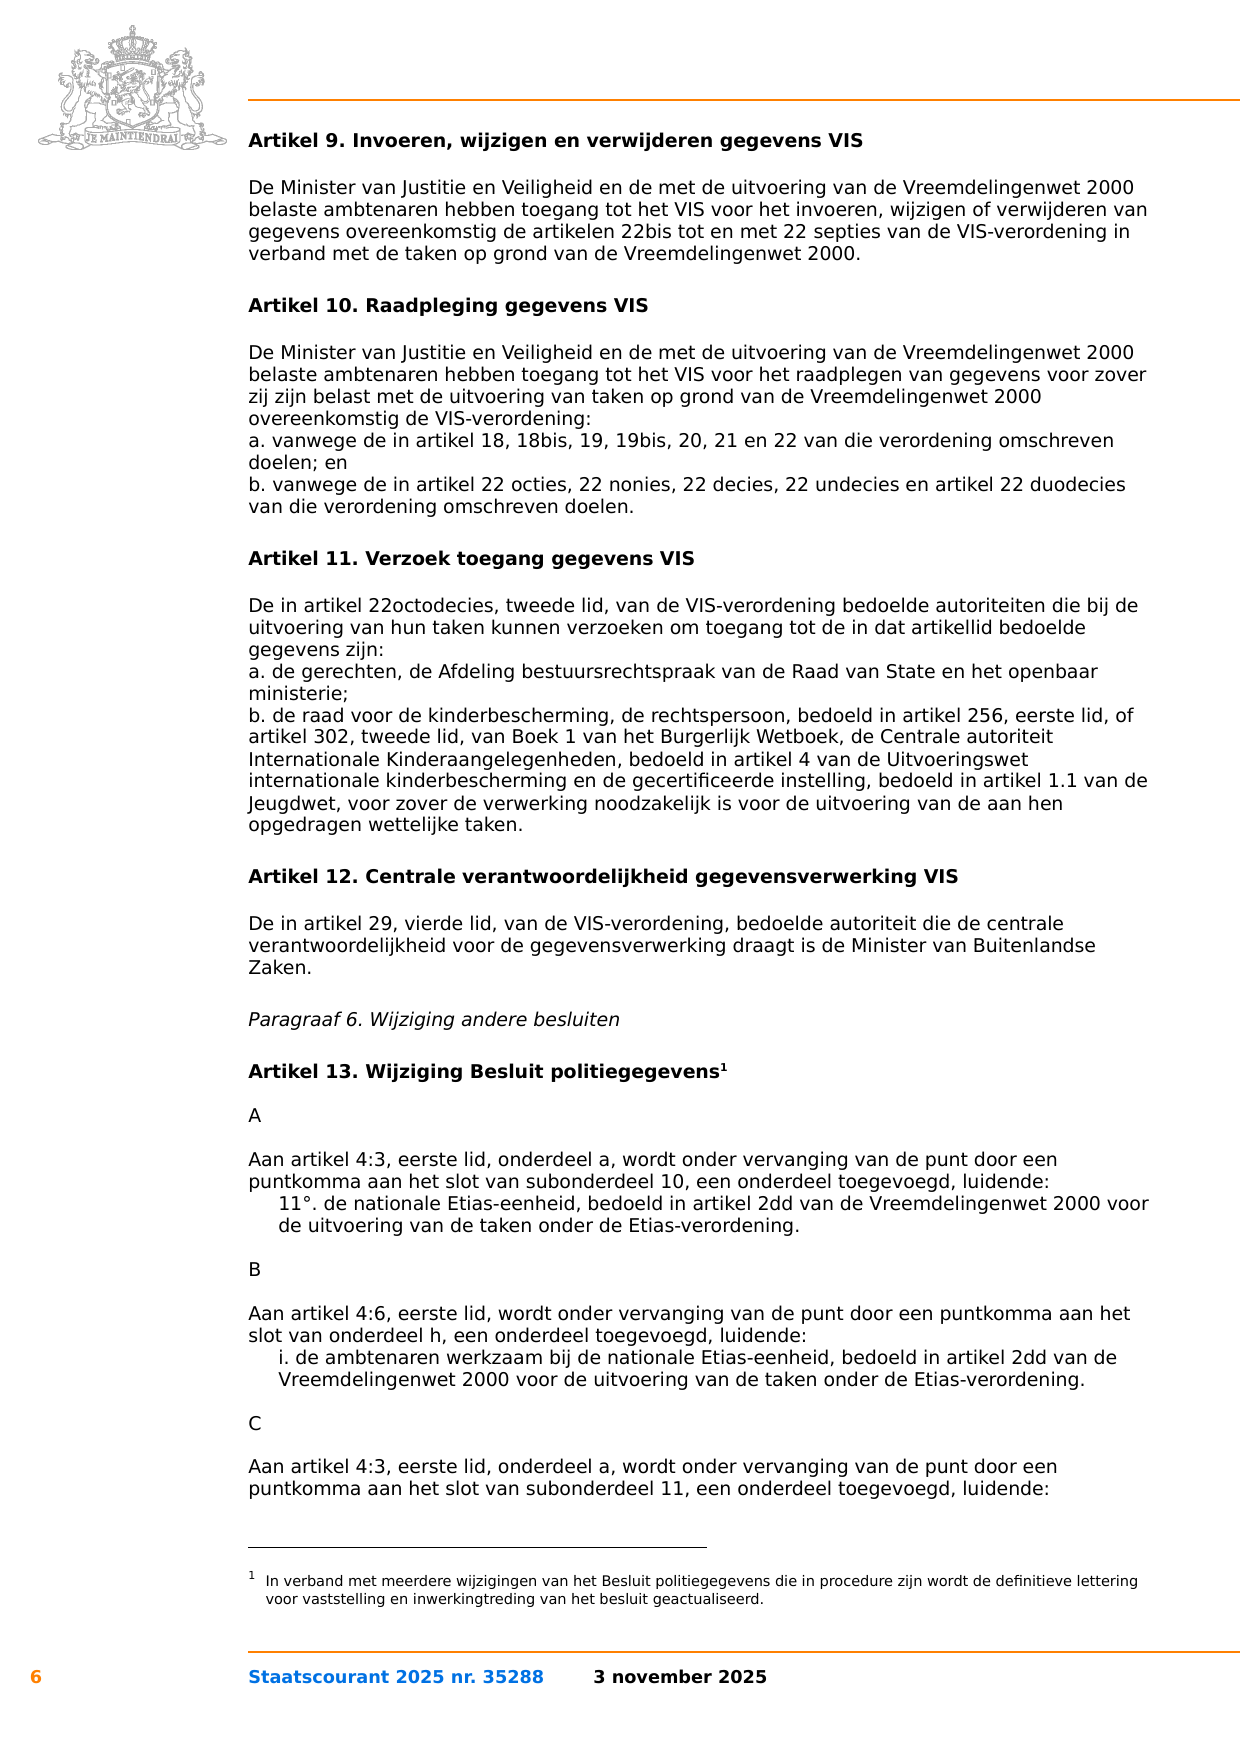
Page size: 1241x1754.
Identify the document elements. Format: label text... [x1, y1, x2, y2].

text De in artikel 29, vierde lid, van de VIS-verordening, bedoelde autoriteit die de centrale verantwoordelijkheid voor de gegevensverwerking draagt is de Minister van Buitenlandse Zaken. [248, 913, 1163, 979]
text Aan artikel 4:3, eerste lid, onderdeel a, wordt onder vervanging van de punt door een puntkomma aan het slot van subonderdeel 11, een onderdeel toegevoegd, luidende: [248, 1456, 1163, 1500]
text b. vanwege de in artikel 22 octies, 22 nonies, 22 decies, 22 undecies en artikel 22 duodecies van die verordening omschreven doelen. [248, 474, 1163, 518]
picture [38, 25, 227, 150]
text B [248, 1259, 1163, 1281]
text Aan artikel 4:6, eerste lid, wordt onder vervanging van de punt door een puntkomma aan het slot van onderdeel h, een onderdeel toegevoegd, luidende: [248, 1303, 1163, 1347]
text De Minister van Justitie en Veiligheid en de met de uitvoering van de Vreemdelingenwet 2000 belaste ambtenaren hebben toegang tot het VIS voor het invoeren, wijzigen of verwijderen van gegevens overeenkomstig de artikelen 22bis tot en met 22 septies van de VIS-verordening in verband met de taken op grond van de Vreemdelingenwet 2000. [248, 177, 1163, 265]
text a. vanwege de in artikel 18, 18bis, 19, 19bis, 20, 21 en 22 van die verordening omschreven doelen; en [248, 430, 1163, 474]
text 11°. de nationale Etias-eenheid, bedoeld in artikel 2dd van de Vreemdelingenwet 2000 voor de uitvoering van de taken onder de Etias-verordening. [278, 1193, 1163, 1237]
text Aan artikel 4:3, eerste lid, onderdeel a, wordt onder vervanging van de punt door een puntkomma aan het slot van subonderdeel 10, een onderdeel toegevoegd, luidende: [248, 1149, 1163, 1193]
subtitle Artikel 10. Raadpleging gegevens VIS [248, 295, 1163, 317]
text a. de gerechten, de Afdeling bestuursrechtspraak van de Raad van State en het openbaar ministerie; [248, 661, 1163, 704]
text C [248, 1412, 1163, 1434]
subtitle Artikel 11. Verzoek toegang gegevens VIS [248, 548, 1163, 569]
text De in artikel 22octodecies, tweede lid, van de VIS-verordening bedoelde autoriteiten die bij de uitvoering van hun taken kunnen verzoeken om toegang tot de in dat artikellid bedoelde gegevens zijn: [248, 594, 1163, 661]
subtitle Artikel 13. Wijziging Besluit politiegegevens [248, 1061, 1163, 1083]
subtitle Artikel 12. Centrale verantwoordelijkheid gegevensverwerking VIS [248, 866, 1163, 888]
text i. de ambtenaren werkzaam bij de nationale Etias-eenheid, bedoeld in artikel 2dd van de Vreemdelingenwet 2000 voor de uitvoering van de taken onder de Etias-verordening. [278, 1347, 1163, 1391]
subtitle Artikel 9. Invoeren, wijzigen en verwijderen gegevens VIS [248, 130, 1163, 152]
text b. de raad voor de kinderbescherming, de rechtspersoon, bedoeld in artikel 256, eerste lid, of artikel 302, tweede lid, van Boek 1 van het Burgerlijk Wetboek, de Centrale autoriteit Internationale Kinderaangelegenheden, bedoeld in artikel 4 van de Uitvoeringswet internationale kinderbescherming en de gecertificeerde instelling, bedoeld in artikel 1.1 van de Jeugdwet, voor zover de verwerking noodzakelijk is voor de uitvoering van de aan hen opgedragen wettelijke taken. [248, 704, 1163, 836]
text In verband met meerdere wijzigingen van het Besluit politiegegevens die in procedure zijn wordt de definitieve lettering voor vaststelling en inwerkingtreding van het besluit geactualiseerd. [248, 1569, 1163, 1608]
subtitle Paragraaf 6. Wijziging andere besluiten [248, 1009, 1163, 1031]
text De Minister van Justitie en Veiligheid en de met de uitvoering van de Vreemdelingenwet 2000 belaste ambtenaren hebben toegang tot het VIS voor het raadplegen van gegevens voor zover zij zijn belast met de uitvoering van taken op grond van de Vreemdelingenwet 2000 overeenkomstig de VIS-verordening: [248, 342, 1163, 430]
text A [248, 1105, 1163, 1127]
